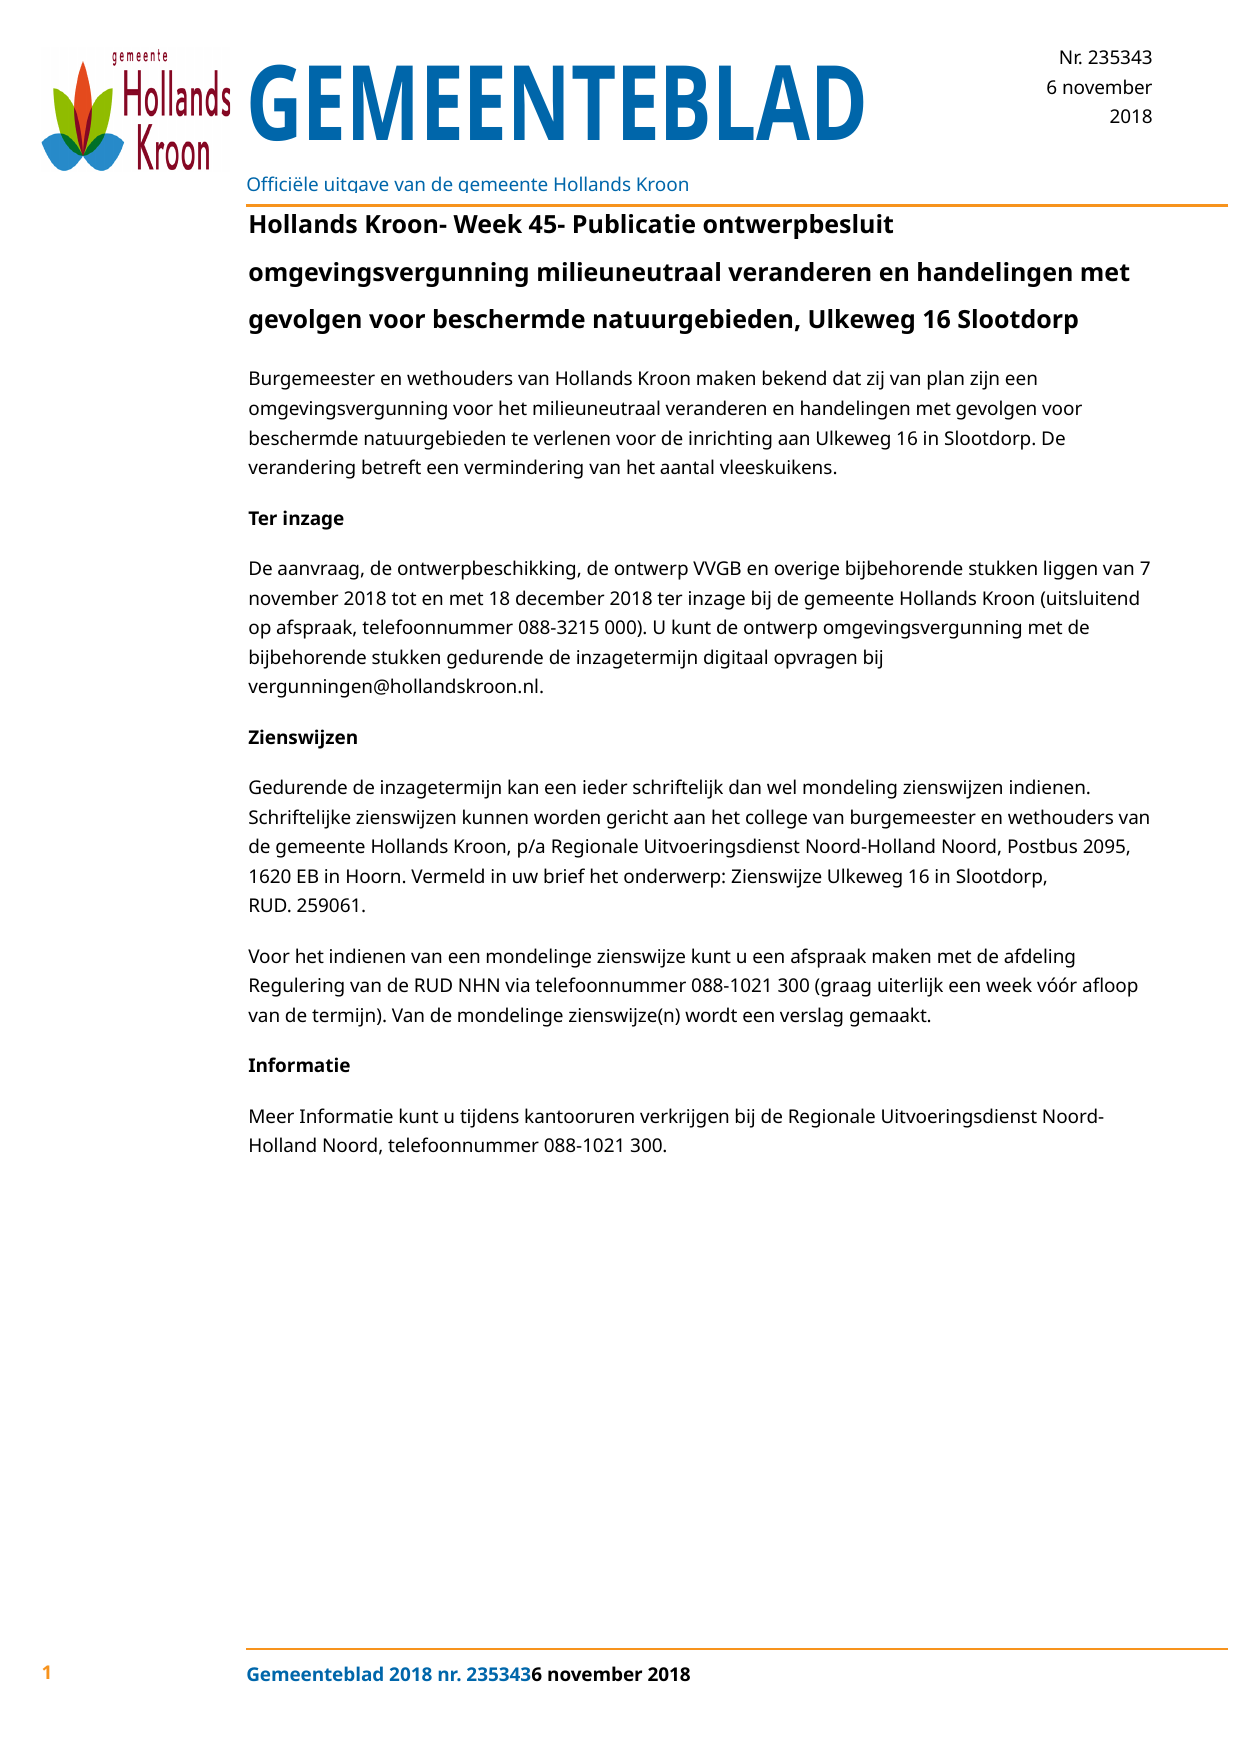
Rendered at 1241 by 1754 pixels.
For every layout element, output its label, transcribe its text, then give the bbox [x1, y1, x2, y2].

text Burgemeester en wethouders van Hollands Kroon maken bekend dat zij van plan zijn een omgevingsvergunning voor het milieuneutraal veranderen en handelingen met gevolgen voor beschermde natuurgebieden te verlenen voor de inrichting aan Ulkeweg 16 in Slootdorp. De verandering betreft een vermindering van het aantal vleeskuikens. [248, 366, 1152, 480]
text De aanvraag, de ontwerpbeschikking, de ontwerp VVGB en overige bijbehorende stukken liggen van 7 november 2018 tot en met 18 december 2018 ter inzage bij de gemeente Hollands Kroon (uitsluitend op afspraak, telefoonnummer 088-3215 000). U kunt de ontwerp omgevingsvergunning met de bijbehorende stukken gedurende de inzagetermijn digitaal opvragen bij vergunningen@hollandskroon.nl. [248, 555, 1152, 699]
text Zienswijzen [248, 724, 1152, 749]
text Informatie [248, 1053, 1152, 1078]
text Voor het indienen van een mondelinge zienswijze kunt u een afspraak maken met de afdeling Regulering van de RUD NHN via telefoonnummer 088-1021 300 (graag uiterlijk een week vóór afloop van de termijn). Van de mondelinge zienswijze(n) wordt een verslag gemaakt. [248, 943, 1152, 1028]
picture [41, 47, 231, 172]
text Gedurende de inzagetermijn kan een ieder schriftelijk dan wel mondeling zienswijzen indienen. Schriftelijke zienswijzen kunnen worden gericht aan het college van burgemeester en wethouders van de gemeente Hollands Kroon, p/a Regionale Uitvoeringsdienst Noord-Holland Noord, Postbus 2095, 1620 EB in Hoorn. Vermeld in uw brief het onderwerp: Zienswijze Ulkeweg 16 in Slootdorp, RUD. 259061. [248, 774, 1152, 918]
text Ter inzage [248, 505, 1152, 530]
text Meer Informatie kunt u tijdens kantooruren verkrijgen bij de Regionale Uitvoeringsdienst Noord-Holland Noord, telefoonnummer 088-1021 300. [248, 1103, 1152, 1158]
text Hollands Kroon- Week 45- Publicatie ontwerpbesluit omgevingsvergunning milieuneutraal veranderen en handelingen met gevolgen voor beschermde natuurgebieden, Ulkeweg 16 Slootdorp [248, 207, 1152, 336]
